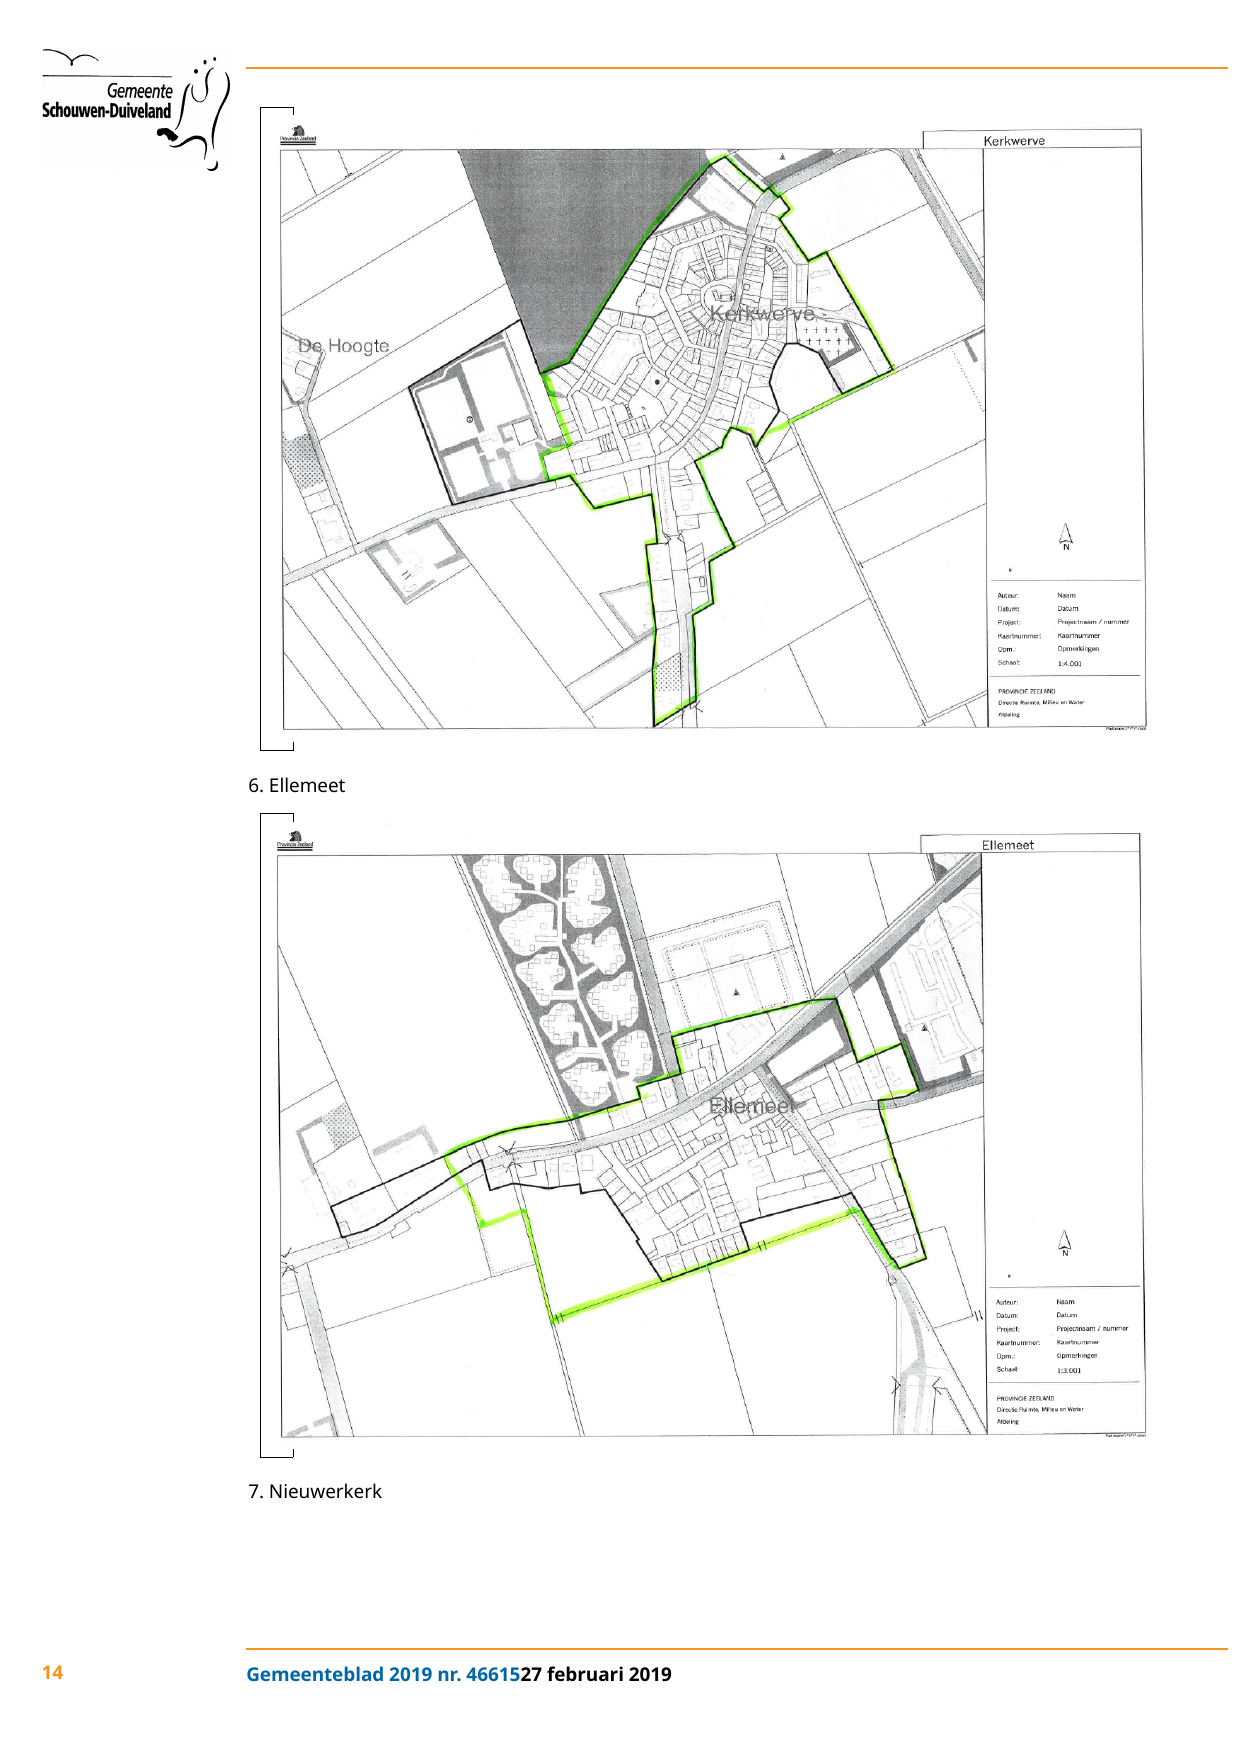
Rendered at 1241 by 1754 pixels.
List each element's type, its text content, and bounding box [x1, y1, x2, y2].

picture [268, 115, 1155, 742]
picture [268, 822, 1155, 1449]
picture [41, 47, 231, 172]
text 7. Nieuwerkerk [248, 1478, 1152, 1504]
text 6. Ellemeet [248, 772, 1152, 798]
